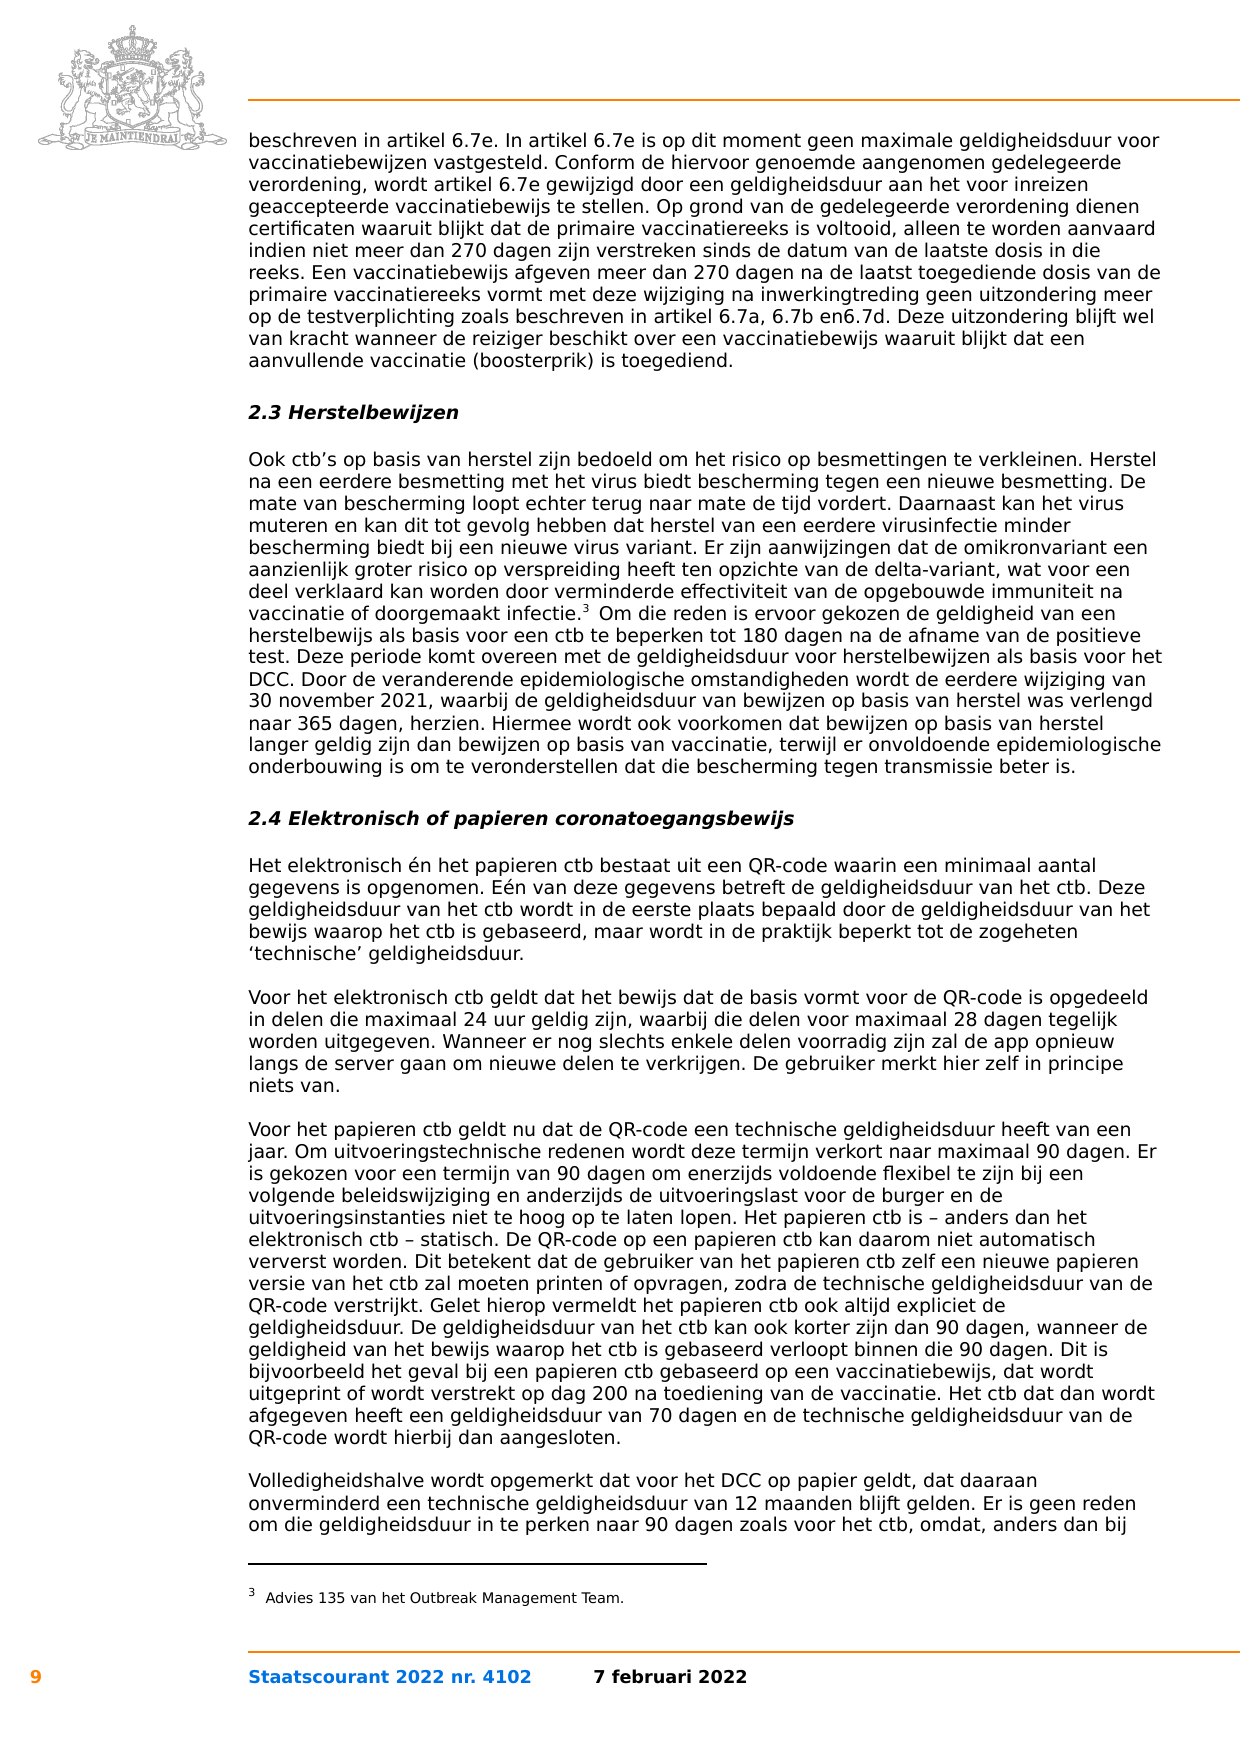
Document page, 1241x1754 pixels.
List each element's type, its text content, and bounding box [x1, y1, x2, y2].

subtitle 2.4 Elektronisch of papieren coronatoegangsbewijs [248, 808, 1163, 830]
picture [38, 25, 227, 150]
text Voor het papieren ctb geldt nu dat de QR-code een technische geldigheidsduur heeft van een jaar. Om uitvoeringstechnische redenen wordt deze termijn verkort naar maximaal 90 dagen. Er is gekozen voor een termijn van 90 dagen om enerzijds voldoende flexibel te zijn bij een volgende beleidswijziging en anderzijds de uitvoeringslast voor de burger en de uitvoeringsinstanties niet te hoog op te laten lopen. Het papieren ctb is – anders dan het elektronisch ctb – statisch. De QR-code op een papieren ctb kan daarom niet automatisch ververst worden. Dit betekent dat de gebruiker van het papieren ctb zelf een nieuwe papieren versie van het ctb zal moeten printen of opvragen, zodra de technische geldigheidsduur van de QR-code verstrijkt. Gelet hierop vermeldt het papieren ctb ook altijd expliciet de geldigheidsduur. De geldigheidsduur van het ctb kan ook korter zijn dan 90 dagen, wanneer de geldigheid van het bewijs waarop het ctb is gebaseerd verloopt binnen die 90 dagen. Dit is bijvoorbeeld het geval bij een papieren ctb gebaseerd op een vaccinatiebewijs, dat wordt uitgeprint of wordt verstrekt op dag 200 na toediening van de vaccinatie. Het ctb dat dan wordt afgegeven heeft een geldigheidsduur van 70 dagen en de technische geldigheidsduur van de QR-code wordt hierbij dan aangesloten. [248, 1119, 1163, 1448]
text Voor het elektronisch ctb geldt dat het bewijs dat de basis vormt voor de QR-code is opgedeeld in delen die maximaal 24 uur geldig zijn, waarbij die delen voor maximaal 28 dagen tegelijk worden uitgegeven. Wanneer er nog slechts enkele delen voorradig zijn zal de app opnieuw langs de server gaan om nieuwe delen te verkrijgen. De gebruiker merkt hier zelf in principe niets van. [248, 987, 1163, 1097]
text Volledigheidshalve wordt opgemerkt dat voor het DCC op papier geldt, dat daaraan onverminderd een technische geldigheidsduur van 12 maanden blijft gelden. Er is geen reden om die geldigheidsduur in te perken naar 90 dagen zoals voor het ctb, omdat, anders dan bij [248, 1470, 1163, 1536]
text Ook ctb’s op basis van herstel zijn bedoeld om het risico op besmettingen te verkleinen. Herstel na een eerdere besmetting met het virus biedt bescherming tegen een nieuwe besmetting. De mate van bescherming loopt echter terug naar mate de tijd vordert. Daarnaast kan het virus muteren en kan dit tot gevolg hebben dat herstel van een eerdere virusinfectie minder bescherming biedt bij een nieuwe virus variant. Er zijn aanwijzingen dat de omikronvariant een aanzienlijk groter risico op verspreiding heeft ten opzichte van de delta-variant, wat voor een deel verklaard kan worden door verminderde effectiviteit van de opgebouwde immuniteit na vaccinatie of doorgemaakt infectie. Om die reden is ervoor gekozen de geldigheid van een herstelbewijs als basis voor een ctb te beperken tot 180 dagen na de afname van de positieve test. Deze periode komt overeen met de geldigheidsduur voor herstelbewijzen als basis voor het DCC. Door de veranderende epidemiologische omstandigheden wordt de eerdere wijziging van 30 november 2021, waarbij de geldigheidsduur van bewijzen op basis van herstel was verlengd naar 365 dagen, herzien. Hiermee wordt ook voorkomen dat bewijzen op basis van herstel langer geldig zijn dan bewijzen op basis van vaccinatie, terwijl er onvoldoende epidemiologische onderbouwing is om te veronderstellen dat die bescherming tegen transmissie beter is. [248, 449, 1163, 778]
text beschreven in artikel 6.7e. In artikel 6.7e is op dit moment geen maximale geldigheidsduur voor vaccinatiebewijzen vastgesteld. Conform de hiervoor genoemde aangenomen gedelegeerde verordening, wordt artikel 6.7e gewijzigd door een geldigheidsduur aan het voor inreizen geaccepteerde vaccinatiebewijs te stellen. Op grond van de gedelegeerde verordening dienen certificaten waaruit blijkt dat de primaire vaccinatiereeks is voltooid, alleen te worden aanvaard indien niet meer dan 270 dagen zijn verstreken sinds de datum van de laatste dosis in die reeks. Een vaccinatiebewijs afgeven meer dan 270 dagen na de laatst toegediende dosis van de primaire vaccinatiereeks vormt met deze wijziging na inwerkingtreding geen uitzondering meer op de testverplichting zoals beschreven in artikel 6.7a, 6.7b en6.7d. Deze uitzondering blijft wel van kracht wanneer de reiziger beschikt over een vaccinatiebewijs waaruit blijkt dat een aanvullende vaccinatie (boosterprik) is toegediend. [248, 130, 1163, 372]
text Advies 135 van het Outbreak Management Team. [248, 1586, 1163, 1608]
text Het elektronisch én het papieren ctb bestaat uit een QR-code waarin een minimaal aantal gegevens is opgenomen. Eén van deze gegevens betreft de geldigheidsduur van het ctb. Deze geldigheidsduur van het ctb wordt in de eerste plaats bepaald door de geldigheidsduur van het bewijs waarop het ctb is gebaseerd, maar wordt in de praktijk beperkt tot de zogeheten ‘technische’ geldigheidsduur. [248, 855, 1163, 965]
subtitle 2.3 Herstelbewijzen [248, 402, 1163, 424]
